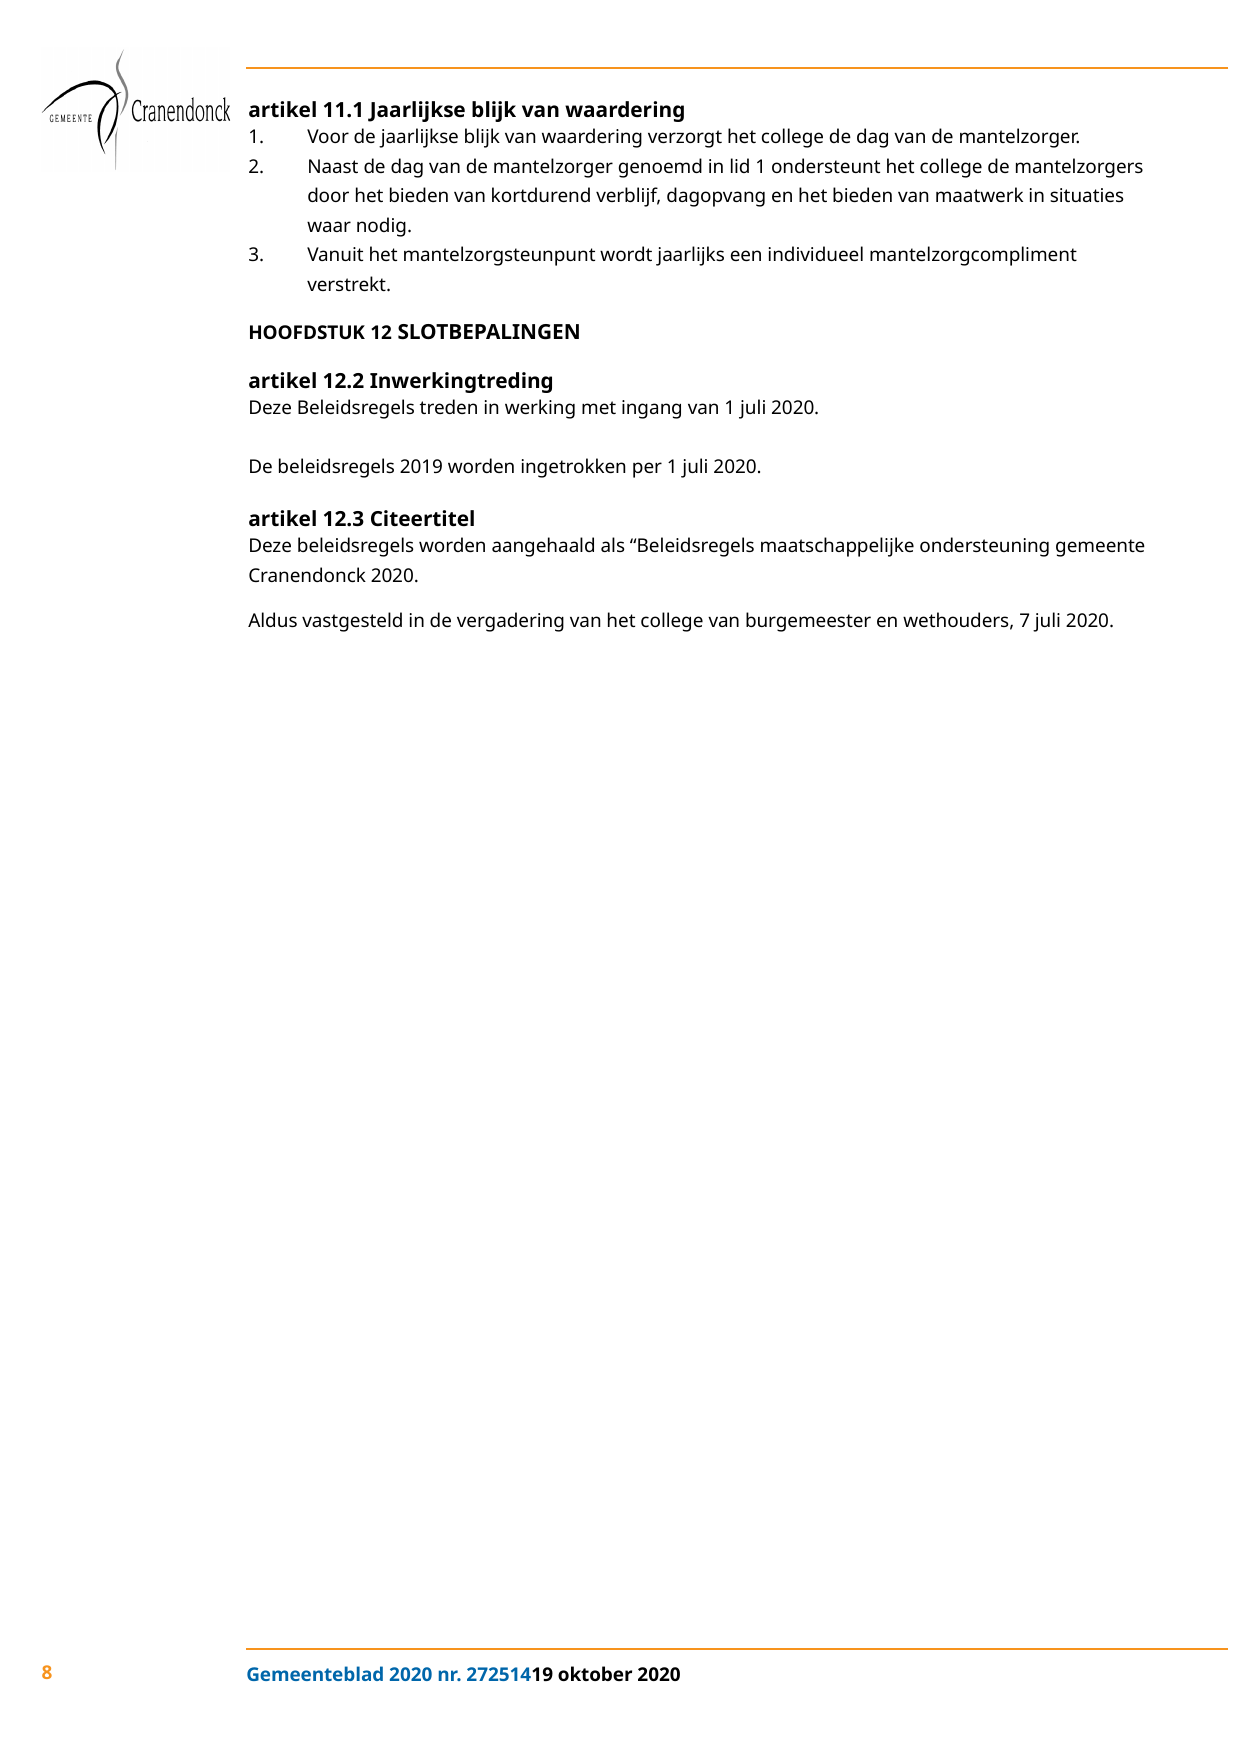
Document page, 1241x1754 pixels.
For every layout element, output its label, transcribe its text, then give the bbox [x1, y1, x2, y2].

text Deze Beleidsregels treden in werking met ingang van 1 juli 2020. [248, 394, 1152, 420]
picture [41, 47, 231, 172]
text artikel 12.2 Inwerkingtreding [248, 366, 1152, 394]
list Vanuit het mantelzorgsteunpunt wordt jaarlijks een individueel mantelzorgcompliment verstrekt. [248, 242, 1152, 297]
text HOOFDSTUK 12 SLOTBEPALINGEN [248, 317, 1152, 345]
list Voor de jaarlijkse blijk van waardering verzorgt het college de dag van de mantelzorger. [248, 123, 1152, 149]
text Deze beleidsregels worden aangehaald als “Beleidsregels maatschappelijke ondersteuning gemeente Cranendonck 2020. [248, 532, 1152, 588]
text artikel 11.1 Jaarlijkse blijk van waardering [248, 95, 1152, 123]
text artikel 12.3 Citeertitel [248, 504, 1152, 532]
text De beleidsregels 2019 worden ingetrokken per 1 juli 2020. [248, 454, 1152, 479]
list Naast de dag van de mantelzorger genoemd in lid 1 ondersteunt het college de mantelzorgers door het bieden van kortdurend verblijf, dagopvang en het bieden van maatwerk in situaties waar nodig. [248, 153, 1152, 238]
text Aldus vastgesteld in de vergadering van het college van burgemeester en wethouders, 7 juli 2020. [248, 608, 1152, 633]
